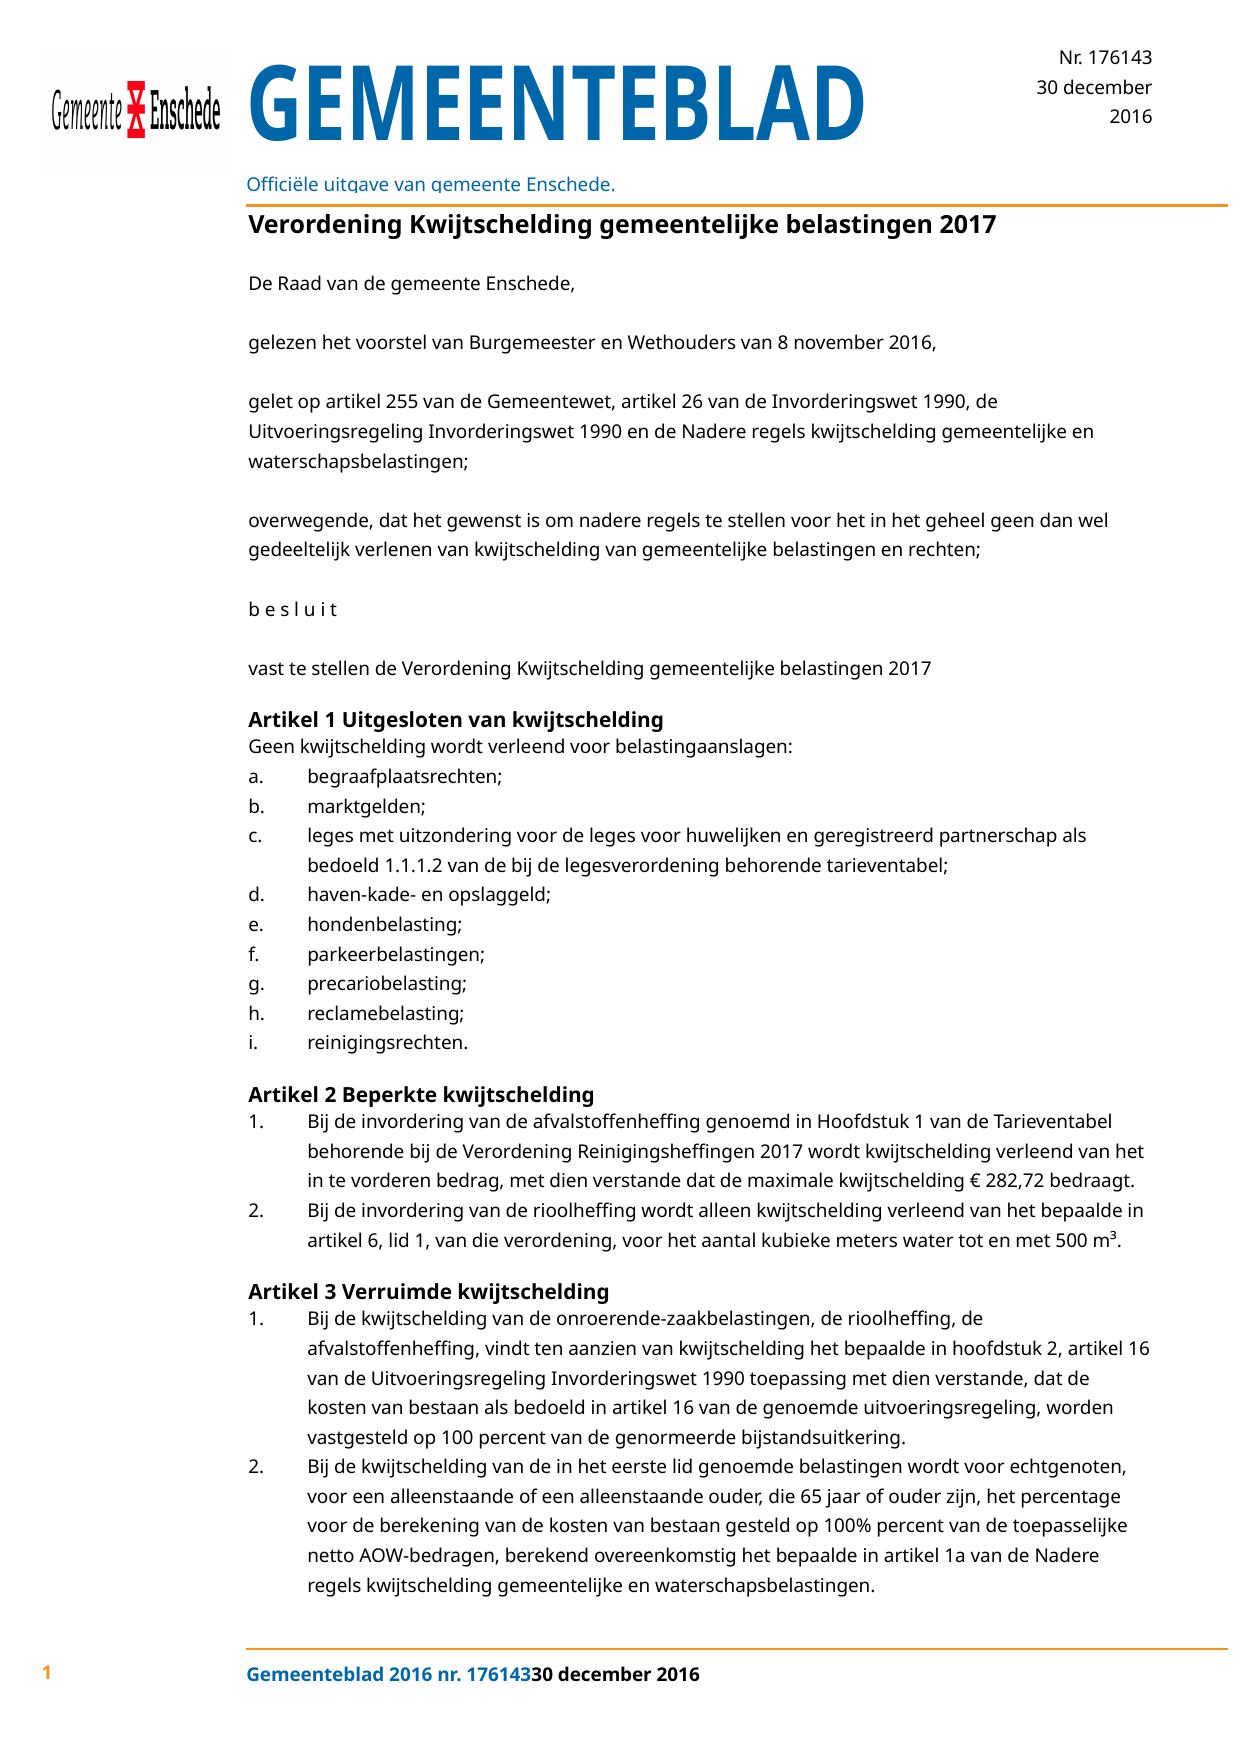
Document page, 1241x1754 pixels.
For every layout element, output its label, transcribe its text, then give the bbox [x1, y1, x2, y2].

text Artikel 3 Verruimde kwijtschelding [248, 1277, 1152, 1306]
text De Raad van de gemeente Enschede, [248, 270, 1152, 296]
text gelet op artikel 255 van de Gemeentewet, artikel 26 van de Invorderingswet 1990, de Uitvoeringsregeling Invorderingswet 1990 en de Nadere regels kwijtschelding gemeentelijke en waterschapsbelastingen; [248, 389, 1152, 473]
list Bij de invordering van de rioolheffing wordt alleen kwijtschelding verleend van het bepaalde in artikel 6, lid 1, van die verordening, voor het aantal kubieke meters water tot en met 500 m³. [248, 1197, 1152, 1252]
list precariobelasting; [248, 970, 1152, 996]
text vast te stellen de Verordening Kwijtschelding gemeentelijke belastingen 2017 [248, 655, 1152, 681]
list Bij de kwijtschelding van de onroerende-zaakbelastingen, de rioolheffing, de afvalstoffenheffing, vindt ten aanzien van kwijtschelding het bepaalde in hoofdstuk 2, artikel 16 van de Uitvoeringsregeling Invorderingswet 1990 toepassing met dien verstande, dat de kosten van bestaan als bedoeld in artikel 16 van de genoemde uitvoeringsregeling, worden vastgesteld op 100 percent van de genormeerde bijstandsuitkering. [248, 1306, 1152, 1450]
text Artikel 1 Uitgesloten van kwijtschelding [248, 705, 1152, 734]
picture [41, 47, 231, 172]
text Artikel 2 Beperkte kwijtschelding [248, 1080, 1152, 1108]
text Verordening Kwijtschelding gemeentelijke belastingen 2017 [248, 207, 1152, 241]
list Bij de kwijtschelding van de in het eerste lid genoemde belastingen wordt voor echtgenoten, voor een alleenstaande of een alleenstaande ouder, die 65 jaar of ouder zijn, het percentage voor de berekening van de kosten van bestaan gesteld op 100% percent van de toepasselijke netto AOW-bedragen, berekend overeenkomstig het bepaalde in artikel 1a van de Nadere regels kwijtschelding gemeentelijke en waterschapsbelastingen. [248, 1453, 1152, 1598]
list haven-kade- en opslaggeld; [248, 882, 1152, 907]
list leges met uitzondering voor de leges voor huwelijken en geregistreerd partnerschap als bedoeld 1.1.1.2 van de bij de legesverordening behorende tarieventabel; [248, 822, 1152, 878]
text overwegende, dat het gewenst is om nadere regels te stellen voor het in het geheel geen dan wel gedeeltelijk verlenen van kwijtschelding van gemeentelijke belastingen en rechten; [248, 507, 1152, 562]
list parkeerbelastingen; [248, 941, 1152, 967]
list hondenbelasting; [248, 911, 1152, 937]
list reclamebelasting; [248, 1000, 1152, 1026]
text Geen kwijtschelding wordt verleend voor belastingaanslagen: [248, 734, 1152, 759]
list marktgelden; [248, 793, 1152, 819]
list begraafplaatsrechten; [248, 763, 1152, 789]
list reinigingsrechten. [248, 1029, 1152, 1055]
text gelezen het voorstel van Burgemeester en Wethouders van 8 november 2016, [248, 329, 1152, 355]
text b e s l u i t [248, 596, 1152, 621]
list Bij de invordering van de afvalstoffenheffing genoemd in Hoofdstuk 1 van de Tarieventabel behorende bij de Verordening Reinigingsheffingen 2017 wordt kwijtschelding verleend van het in te vorderen bedrag, met dien verstande dat de maximale kwijtschelding € 282,72 bedraagt. [248, 1108, 1152, 1193]
